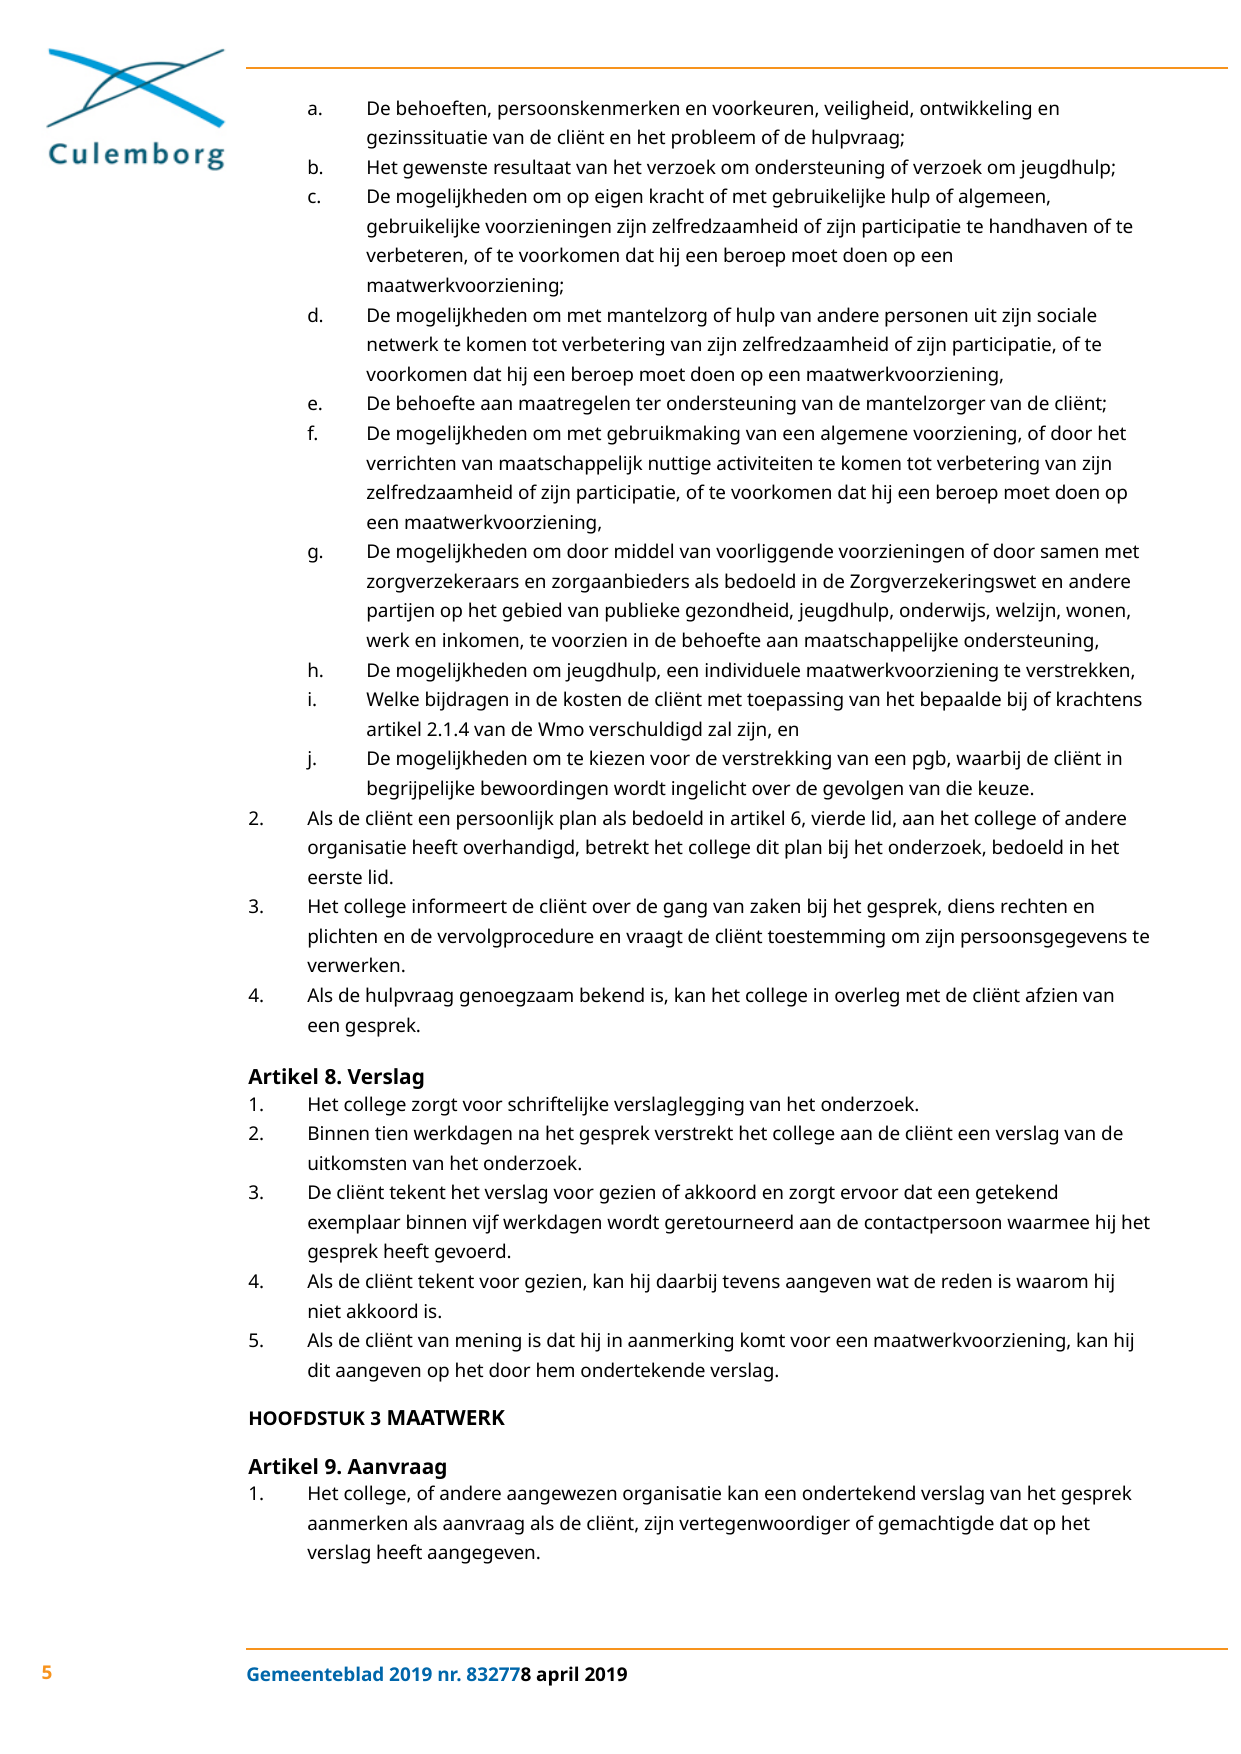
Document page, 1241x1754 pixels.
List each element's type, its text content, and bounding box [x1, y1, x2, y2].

list Binnen tien werkdagen na het gesprek verstrekt het college aan de cliënt een verslag van de uitkomsten van het onderzoek. [248, 1120, 1152, 1176]
list De mogelijkheden om te kiezen voor de verstrekking van een pgb, waarbij de cliënt in begrijpelijke bewoordingen wordt ingelicht over de gevolgen van die keuze. [307, 746, 1152, 801]
list Als de cliënt van mening is dat hij in aanmerking komt voor een maatwerkvoorziening, kan hij dit aangeven op het door hem ondertekende verslag. [248, 1327, 1152, 1383]
text HOOFDSTUK 3 MAATWERK [248, 1403, 1152, 1431]
list Het college, of andere aangewezen organisatie kan een ondertekend verslag van het gesprek aanmerken als aanvraag als de cliënt, zijn vertegenwoordiger of gemachtigde dat op het verslag heeft aangegeven. [248, 1480, 1152, 1565]
text Artikel 8. Verslag [248, 1062, 1152, 1091]
list De mogelijkheden om met gebruikmaking van een algemene voorziening, of door het verrichten van maatschappelijk nuttige activiteiten te komen tot verbetering van zijn zelfredzaamheid of zijn participatie, of te voorkomen dat hij een beroep moet doen op een maatwerkvoorziening, [307, 420, 1152, 535]
list De cliënt tekent het verslag voor gezien of akkoord en zorgt ervoor dat een getekend exemplaar binnen vijf werkdagen wordt geretourneerd aan de contactpersoon waarmee hij het gesprek heeft gevoerd. [248, 1179, 1152, 1264]
list De mogelijkheden om door middel van voorliggende voorzieningen of door samen met zorgverzekeraars en zorgaanbieders als bedoeld in de Zorgverzekeringswet en andere partijen op het gebied van publieke gezondheid, jeugdhulp, onderwijs, welzijn, wonen, werk en inkomen, te voorzien in de behoefte aan maatschappelijke ondersteuning, [307, 538, 1152, 653]
list De mogelijkheden om jeugdhulp, een individuele maatwerkvoorziening te verstrekken, [307, 657, 1152, 683]
picture [41, 47, 231, 172]
list De mogelijkheden om op eigen kracht of met gebruikelijke hulp of algemeen, gebruikelijke voorzieningen zijn zelfredzaamheid of zijn participatie te handhaven of te verbeteren, of te voorkomen dat hij een beroep moet doen op een maatwerkvoorziening; [307, 183, 1152, 298]
list De behoeften, persoonskenmerken en voorkeuren, veiligheid, ontwikkeling en gezinssituatie van de cliënt en het probleem of de hulpvraag; [307, 95, 1152, 150]
list Als de hulpvraag genoegzaam bekend is, kan het college in overleg met de cliënt afzien van een gesprek. [248, 982, 1152, 1038]
list De behoefte aan maatregelen ter ondersteuning van de mantelzorger van de cliënt; [307, 391, 1152, 416]
list Als de cliënt een persoonlijk plan als bedoeld in artikel 6, vierde lid, aan het college of andere organisatie heeft overhandigd, betrekt het college dit plan bij het onderzoek, bedoeld in het eerste lid. [248, 805, 1152, 890]
list Het college zorgt voor schriftelijke verslaglegging van het onderzoek. [248, 1091, 1152, 1116]
list Het gewenste resultaat van het verzoek om ondersteuning of verzoek om jeugdhulp; [307, 154, 1152, 180]
list Het college informeert de cliënt over de gang van zaken bij het gesprek, diens rechten en plichten en de vervolgprocedure en vraagt de cliënt toestemming om zijn persoonsgegevens te verwerken. [248, 893, 1152, 978]
list Welke bijdragen in de kosten de cliënt met toepassing van het bepaalde bij of krachtens artikel 2.1.4 van de Wmo verschuldigd zal zijn, en [307, 686, 1152, 742]
list De mogelijkheden om met mantelzorg of hulp van andere personen uit zijn sociale netwerk te komen tot verbetering van zijn zelfredzaamheid of zijn participatie, of te voorkomen dat hij een beroep moet doen op een maatwerkvoorziening, [307, 302, 1152, 387]
text Artikel 9. Aanvraag [248, 1452, 1152, 1480]
list Als de cliënt tekent voor gezien, kan hij daarbij tevens aangeven wat de reden is waarom hij niet akkoord is. [248, 1268, 1152, 1323]
